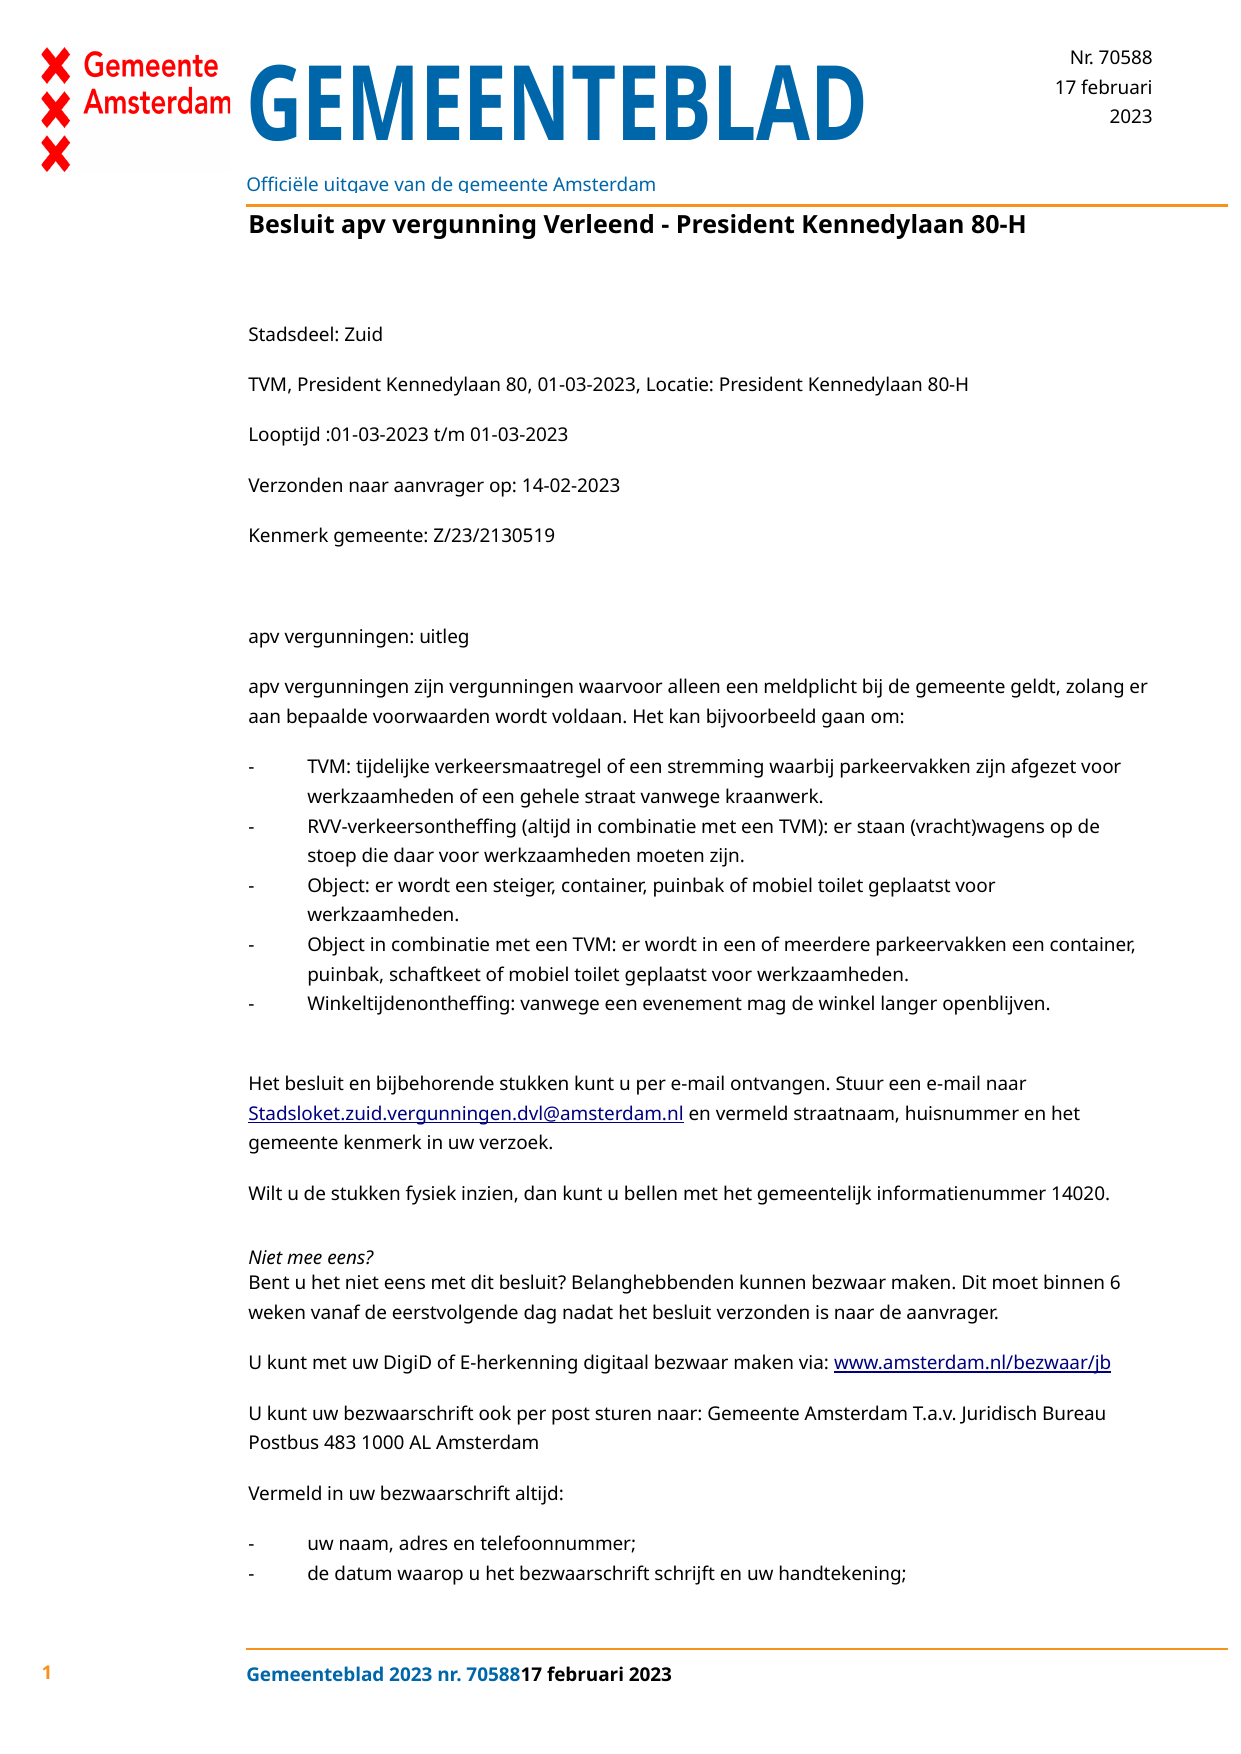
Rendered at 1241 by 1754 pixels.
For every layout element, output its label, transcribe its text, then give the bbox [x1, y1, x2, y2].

text TVM, President Kennedylaan 80, 01-03-2023, Locatie: President Kennedylaan 80-H [248, 371, 1152, 397]
text U kunt uw bezwaarschrift ook per post sturen naar: Gemeente Amsterdam T.a.v. Juridisch Bureau Postbus 483 1000 AL Amsterdam [248, 1400, 1152, 1455]
picture [41, 47, 231, 172]
text Bent u het niet eens met dit besluit? Belanghebbenden kunnen bezwaar maken. Dit moet binnen 6 weken vanaf de eerstvolgende dag nadat het besluit verzonden is naar de aanvrager. [248, 1269, 1152, 1325]
text Niet mee eens? [248, 1244, 1152, 1269]
text Stadsdeel: Zuid [248, 321, 1152, 346]
text U kunt met uw DigiD of E-herkenning digitaal bezwaar maken via: www.amsterdam.nl/bezwaar/jb [248, 1349, 1152, 1375]
text Looptijd :01-03-2023 t/m 01-03-2023 [248, 422, 1152, 447]
list TVM: tijdelijke verkeersmaatregel of een stremming waarbij parkeervakken zijn afgezet voor werkzaamheden of een gehele straat vanwege kraanwerk. [248, 754, 1152, 809]
text Verzonden naar aanvrager op: 14-02-2023 [248, 472, 1152, 498]
list uw naam, adres en telefoonnummer; [248, 1530, 1152, 1556]
text Besluit apv vergunning Verleend - President Kennedylaan 80-H [248, 207, 1152, 241]
list Winkeltijdenontheffing: vanwege een evenement mag de winkel langer openblijven. [248, 990, 1152, 1016]
text Kenmerk gemeente: Z/23/2130519 [248, 522, 1152, 548]
list RVV-verkeersontheffing (altijd in combinatie met een TVM): er staan (vracht)wagens op de stoep die daar voor werkzaamheden moeten zijn. [248, 813, 1152, 868]
text Vermeld in uw bezwaarschrift altijd: [248, 1480, 1152, 1506]
text apv vergunningen zijn vergunningen waarvoor alleen een meldplicht bij de gemeente geldt, zolang er aan bepaalde voorwaarden wordt voldaan. Het kan bijvoorbeeld gaan om: [248, 674, 1152, 729]
list Object: er wordt een steiger, container, puinbak of mobiel toilet geplaatst voor werkzaamheden. [248, 872, 1152, 927]
text apv vergunningen: uitleg [248, 623, 1152, 649]
list de datum waarop u het bezwaarschrift schrijft en uw handtekening; [248, 1560, 1152, 1586]
list Object in combinatie met een TVM: er wordt in een of meerdere parkeervakken een container, puinbak, schaftkeet of mobiel toilet geplaatst voor werkzaamheden. [248, 931, 1152, 986]
text Het besluit en bijbehorende stukken kunt u per e-mail ontvangen. Stuur een e-mail naar Stadsloket.zuid.vergunningen.dvl@amsterdam.nl en vermeld straatnaam, huisnummer en het gemeente kenmerk in uw verzoek. [248, 1070, 1152, 1155]
text Wilt u de stukken fysiek inzien, dan kunt u bellen met het gemeentelijk informatienummer 14020. [248, 1180, 1152, 1206]
